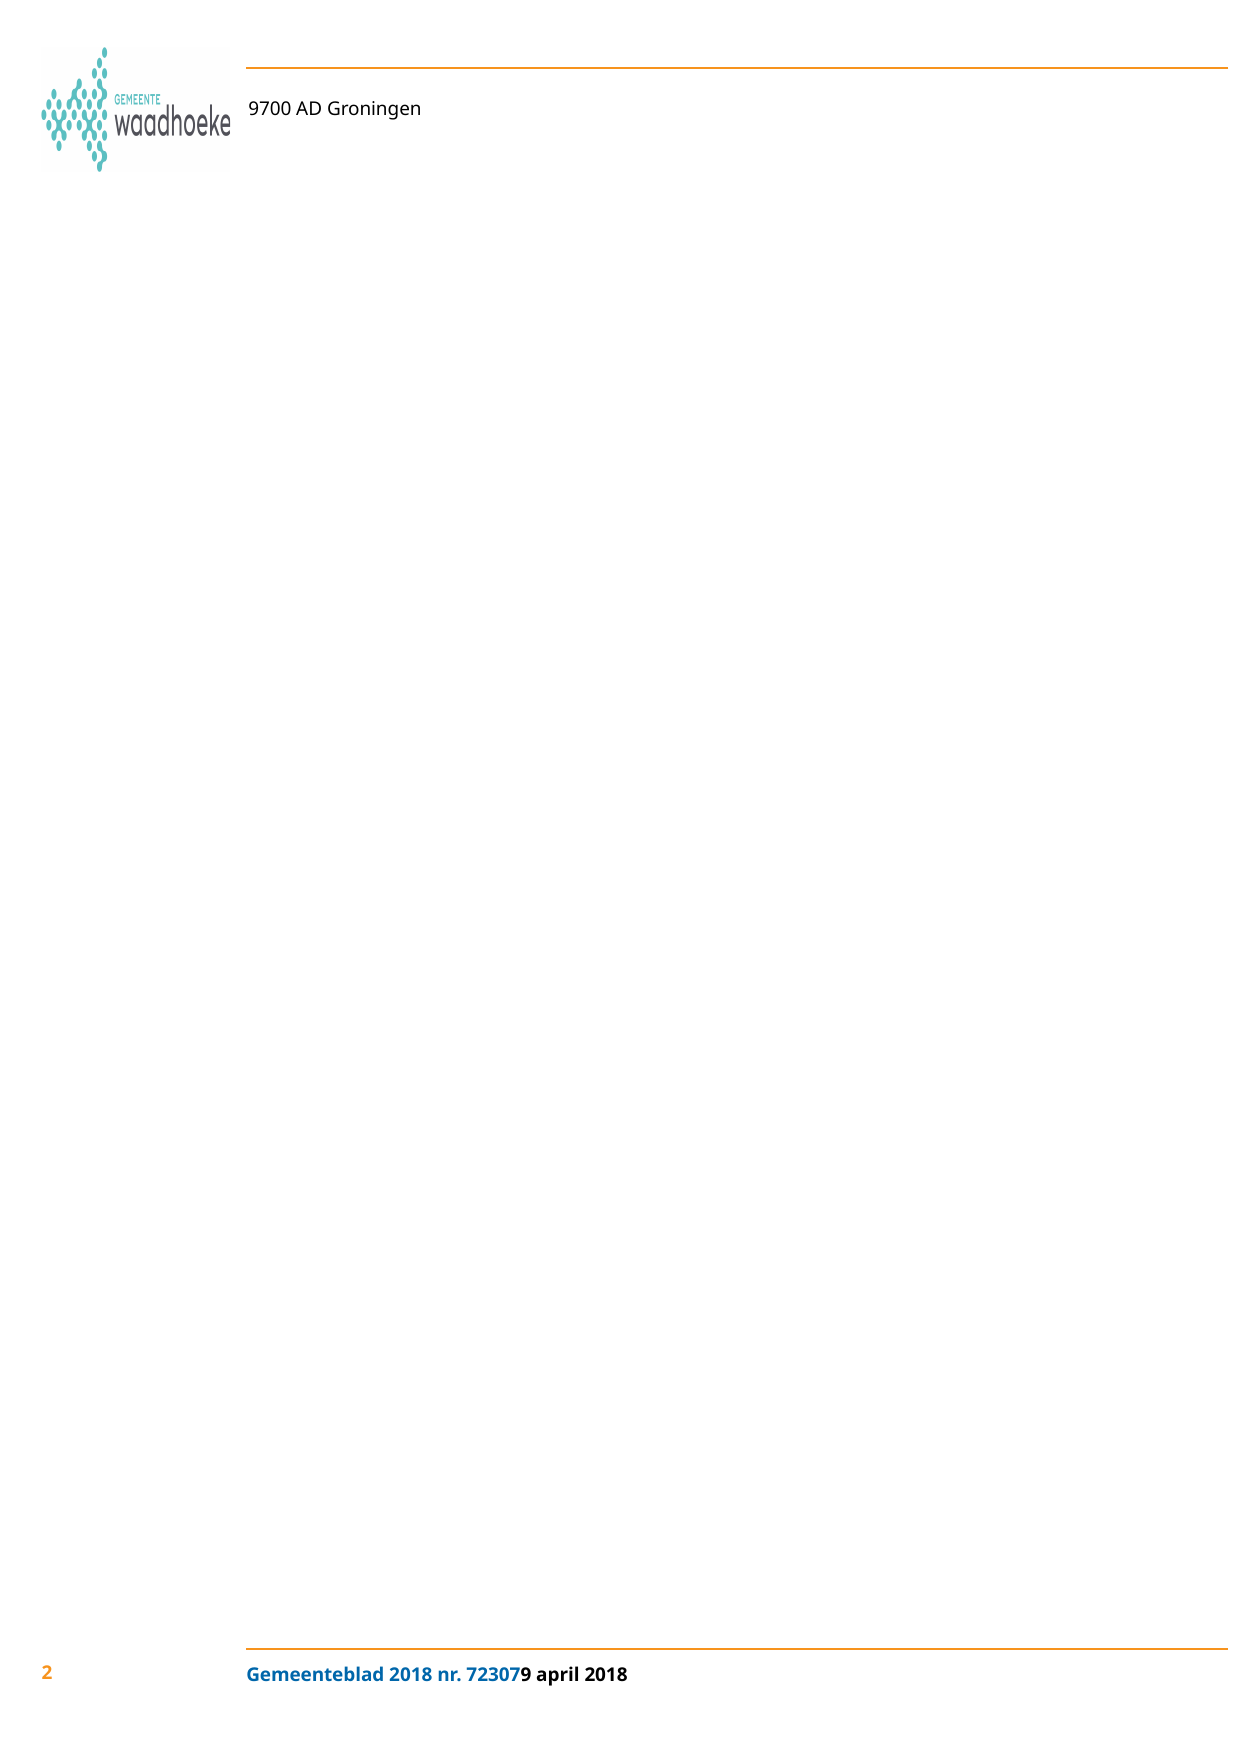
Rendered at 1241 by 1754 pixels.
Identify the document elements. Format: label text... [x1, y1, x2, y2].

picture [41, 47, 231, 172]
text 9700 AD Groningen [248, 95, 1152, 121]
